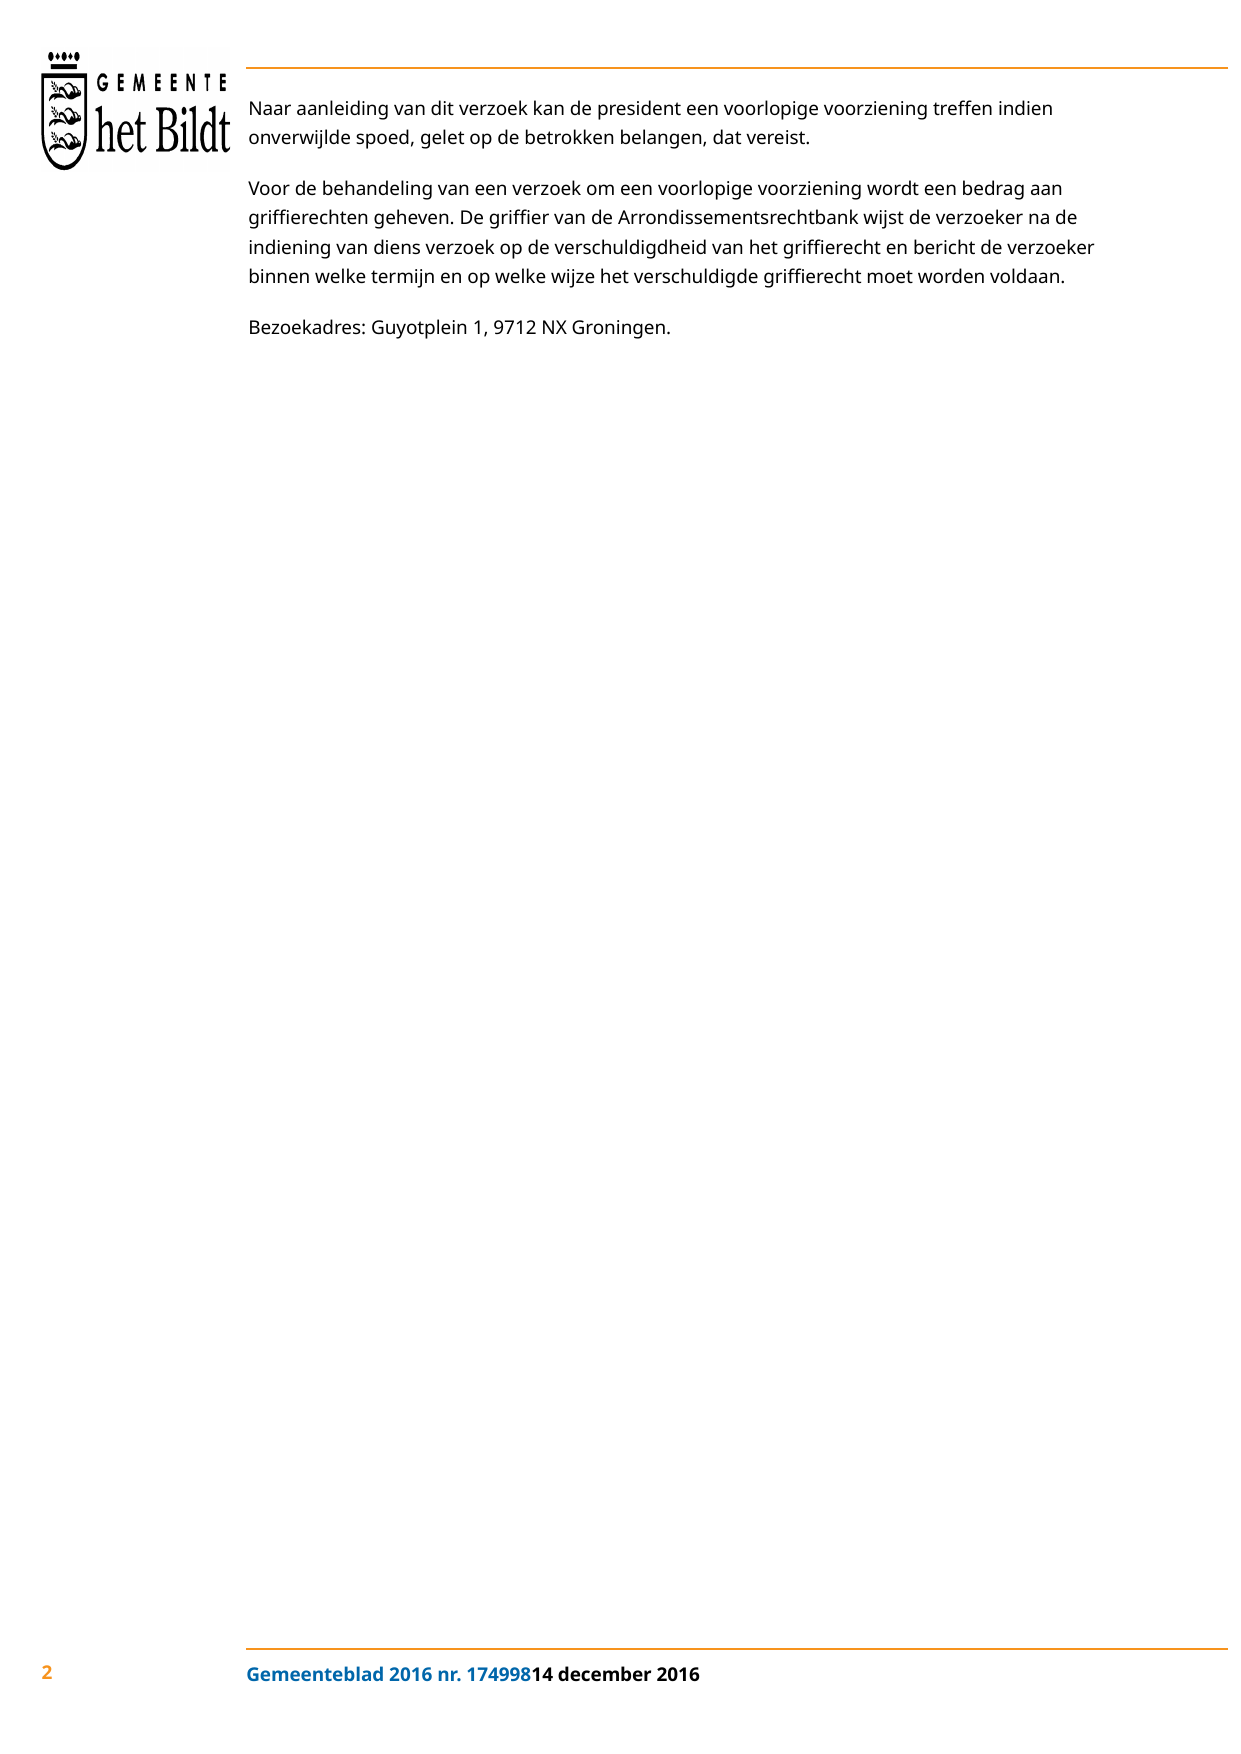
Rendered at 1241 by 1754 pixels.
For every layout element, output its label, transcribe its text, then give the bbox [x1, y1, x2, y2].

text Naar aanleiding van dit verzoek kan de president een voorlopige voorziening treffen indien onverwijlde spoed, gelet op de betrokken belangen, dat vereist. [248, 95, 1152, 150]
text Voor de behandeling van een verzoek om een voorlopige voorziening wordt een bedrag aan griffierechten geheven. De griffier van de Arrondissementsrechtbank wijst de verzoeker na de indiening van diens verzoek op de verschuldigdheid van het griffierecht en bericht de verzoeker binnen welke termijn en op welke wijze het verschuldigde griffierecht moet worden voldaan. [248, 175, 1152, 289]
text Bezoekadres: Guyotplein 1, 9712 NX Groningen. [248, 314, 1152, 340]
picture [41, 47, 231, 172]
